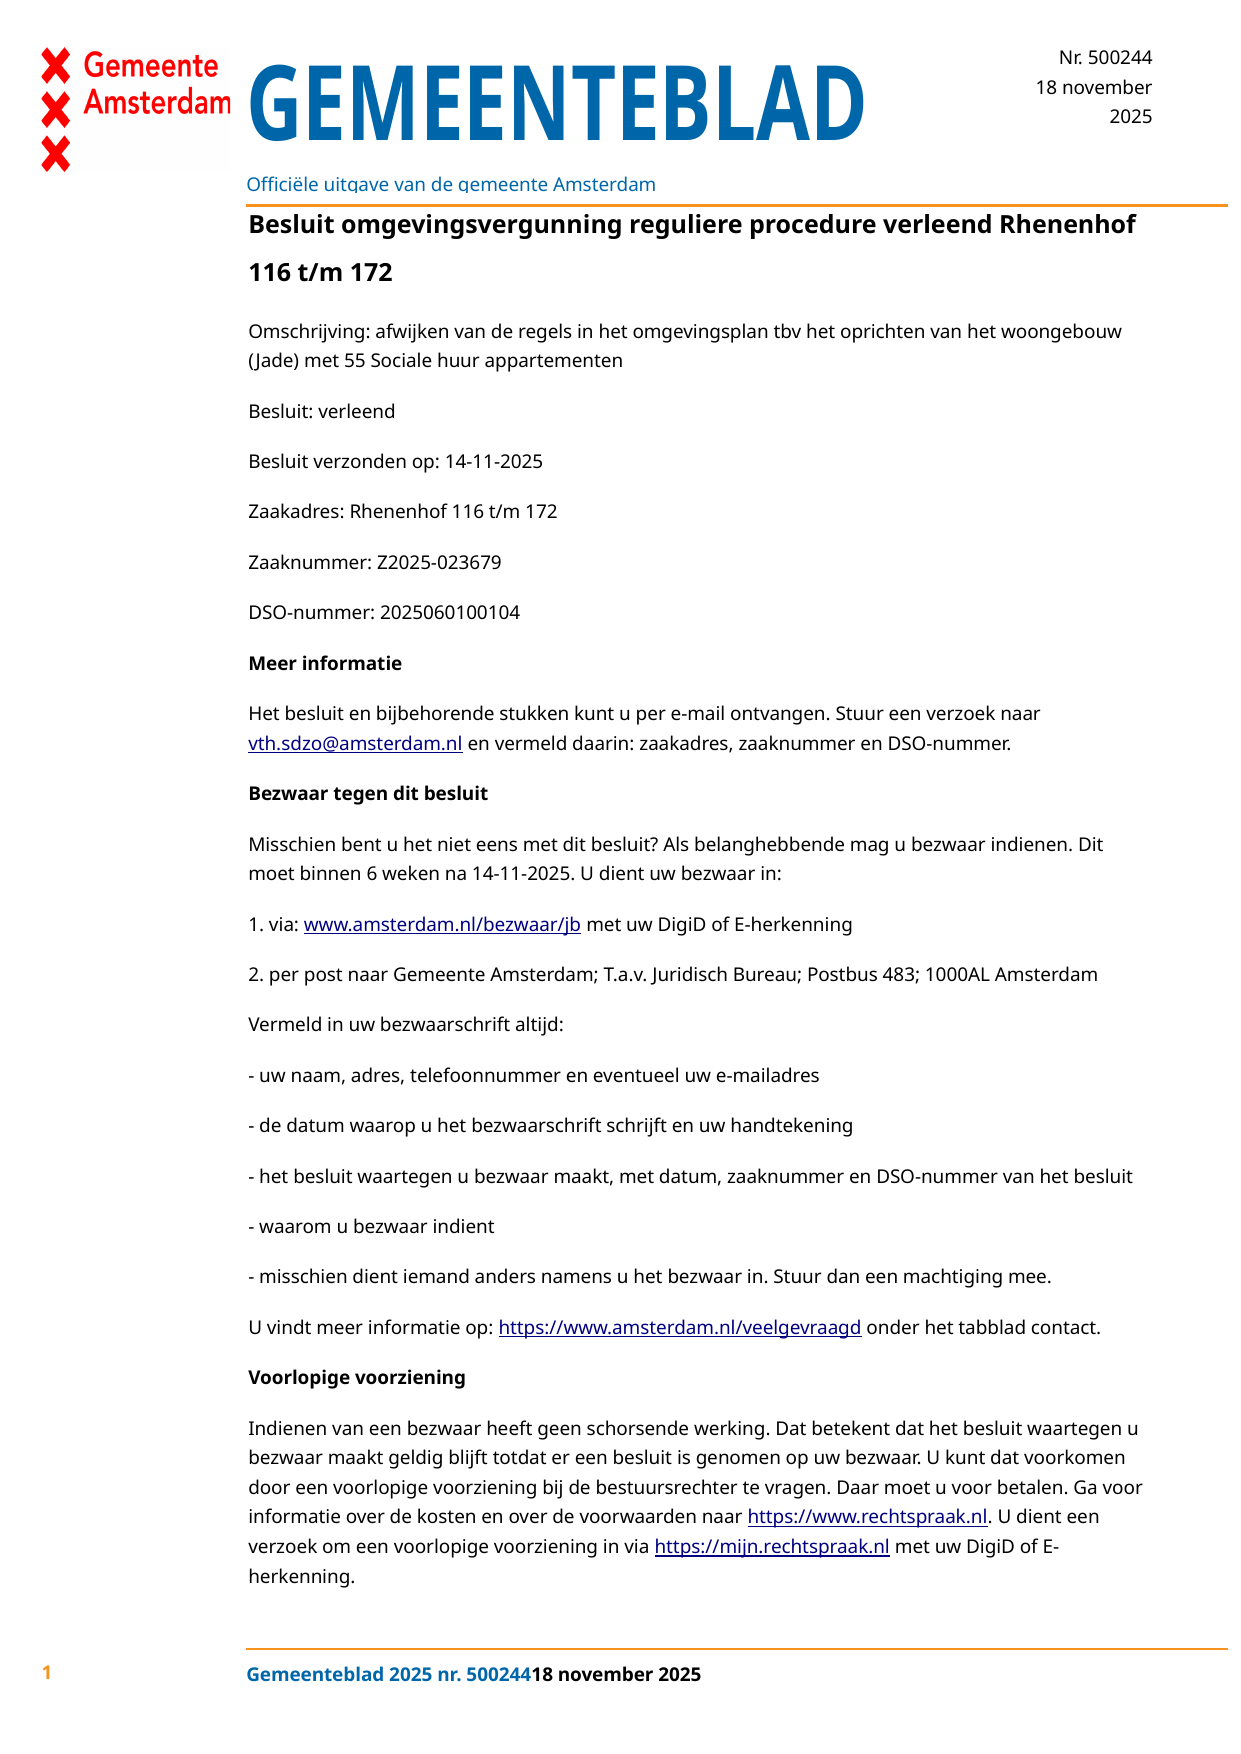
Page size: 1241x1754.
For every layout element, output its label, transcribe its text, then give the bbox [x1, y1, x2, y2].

text - de datum waarop u het bezwaarschrift schrijft en uw handtekening [248, 1112, 1152, 1138]
text 1. via: www.amsterdam.nl/bezwaar/jb met uw DigiD of E-herkenning [248, 911, 1152, 937]
picture [41, 47, 231, 172]
text Vermeld in uw bezwaarschrift altijd: [248, 1012, 1152, 1037]
text Besluit verzonden op: 14-11-2025 [248, 448, 1152, 474]
text Omschrijving: afwijken van de regels in het omgevingsplan tbv het oprichten van het woongebouw (Jade) met 55 Sociale huur appartementen [248, 318, 1152, 373]
text Besluit omgevingsvergunning reguliere procedure verleend Rhenenhof 116 t/m 172 [248, 207, 1152, 288]
text - waarom u bezwaar indient [248, 1213, 1152, 1239]
text DSO-nummer: 2025060100104 [248, 599, 1152, 625]
text Zaaknummer: Z2025-023679 [248, 549, 1152, 575]
text Zaakadres: Rhenenhof 116 t/m 172 [248, 499, 1152, 524]
text Bezwaar tegen dit besluit [248, 780, 1152, 806]
text - het besluit waartegen u bezwaar maakt, met datum, zaaknummer en DSO-nummer van het besluit [248, 1163, 1152, 1189]
text - misschien dient iemand anders namens u het bezwaar in. Stuur dan een machtiging mee. [248, 1264, 1152, 1289]
text 2. per post naar Gemeente Amsterdam; T.a.v. Juridisch Bureau; Postbus 483; 1000AL Amsterdam [248, 961, 1152, 987]
text Het besluit en bijbehorende stukken kunt u per e-mail ontvangen. Stuur een verzoek naar vth.sdzo@amsterdam.nl en vermeld daarin: zaakadres, zaaknummer en DSO-nummer. [248, 700, 1152, 756]
text U vindt meer informatie op: https://www.amsterdam.nl/veelgevraagd onder het tabblad contact. [248, 1314, 1152, 1340]
text - uw naam, adres, telefoonnummer en eventueel uw e-mailadres [248, 1062, 1152, 1088]
text Misschien bent u het niet eens met dit besluit? Als belanghebbende mag u bezwaar indienen. Dit moet binnen 6 weken na 14-11-2025. U dient uw bezwaar in: [248, 831, 1152, 886]
text Meer informatie [248, 650, 1152, 676]
text Voorlopige voorziening [248, 1364, 1152, 1390]
text Besluit: verleend [248, 398, 1152, 424]
text Indienen van een bezwaar heeft geen schorsende werking. Dat betekent dat het besluit waartegen u bezwaar maakt geldig blijft totdat er een besluit is genomen op uw bezwaar. U kunt dat voorkomen door een voorlopige voorziening bij de bestuursrechter te vragen. Daar moet u voor betalen. Ga voor informatie over de kosten en over de voorwaarden naar https://www.rechtspraak.nl. U dient een verzoek om een voorlopige voorziening in via https://mijn.rechtspraak.nl met uw DigiD of E-herkenning. [248, 1415, 1152, 1589]
